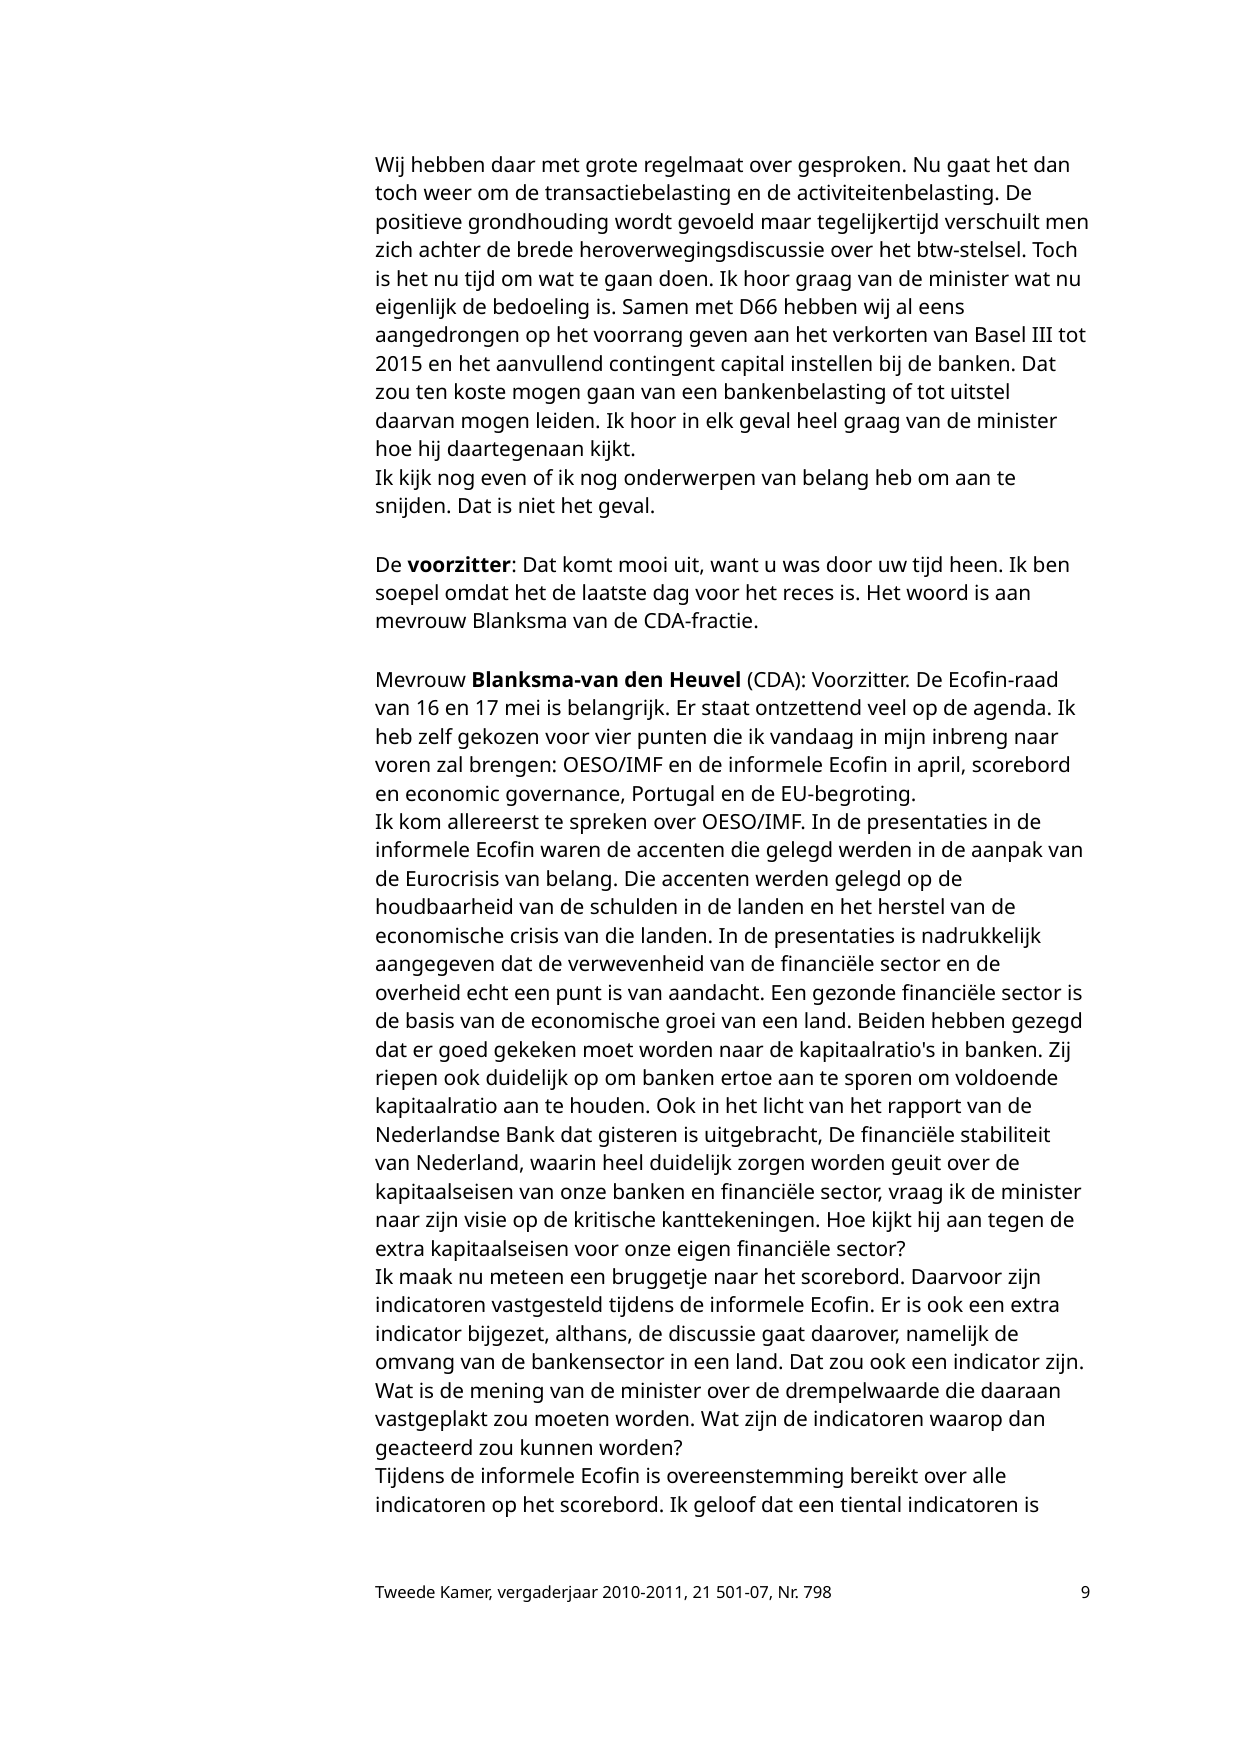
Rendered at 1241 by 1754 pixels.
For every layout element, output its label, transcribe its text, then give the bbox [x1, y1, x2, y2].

text Ik maak nu meteen een bruggetje naar het scorebord. Daarvoor zijn indicatoren vastgesteld tijdens de informele Ecofin. Er is ook een extra indicator bijgezet, althans, de discussie gaat daarover, namelijk de omvang van de bankensector in een land. Dat zou ook een indicator zijn. Wat is de mening van de minister over de drempelwaarde die daaraan vastgeplakt zou moeten worden. Wat zijn de indicatoren waarop dan geacteerd zou kunnen worden? [375, 1262, 1090, 1461]
text De voorzitter: Dat komt mooi uit, want u was door uw tijd heen. Ik ben soepel omdat het de laatste dag voor het reces is. Het woord is aan mevrouw Blanksma van de CDA-fractie. [375, 550, 1090, 635]
text Tijdens de informele Ecofin is overeenstemming bereikt over alle indicatoren op het scorebord. Ik geloof dat een tiental indicatoren is [375, 1461, 1090, 1518]
text Mevrouw Blanksma-van den Heuvel (CDA): Voorzitter. De Ecofin-raad van 16 en 17 mei is belangrijk. Er staat ontzettend veel op de agenda. Ik heb zelf gekozen voor vier punten die ik vandaag in mijn inbreng naar voren zal brengen: OESO/IMF en de informele Ecofin in april, scorebord en economic governance, Portugal en de EU-begroting. [375, 665, 1090, 807]
text Ik kijk nog even of ik nog onderwerpen van belang heb om aan te snijden. Dat is niet het geval. [375, 463, 1090, 520]
text Wij hebben daar met grote regelmaat over gesproken. Nu gaat het dan toch weer om de transactiebelasting en de activiteitenbelasting. De positieve grondhouding wordt gevoeld maar tegelijkertijd verschuilt men zich achter de brede heroverwegingsdiscussie over het btw-stelsel. Toch is het nu tijd om wat te gaan doen. Ik hoor graag van de minister wat nu eigenlijk de bedoeling is. Samen met D66 hebben wij al eens aangedrongen op het voorrang geven aan het verkorten van Basel III tot 2015 en het aanvullend contingent capital instellen bij de banken. Dat zou ten koste mogen gaan van een bankenbelasting of tot uitstel daarvan mogen leiden. Ik hoor in elk geval heel graag van de minister hoe hij daartegenaan kijkt. [375, 150, 1090, 463]
text Ik kom allereerst te spreken over OESO/IMF. In de presentaties in de informele Ecofin waren de accenten die gelegd werden in de aanpak van de Eurocrisis van belang. Die accenten werden gelegd op de houdbaarheid van de schulden in de landen en het herstel van de economische crisis van die landen. In de presentaties is nadrukkelijk aangegeven dat de verwevenheid van de financiële sector en de overheid echt een punt is van aandacht. Een gezonde financiële sector is de basis van de economische groei van een land. Beiden hebben gezegd dat er goed gekeken moet worden naar de kapitaalratio's in banken. Zij riepen ook duidelijk op om banken ertoe aan te sporen om voldoende kapitaalratio aan te houden. Ook in het licht van het rapport van de Nederlandse Bank dat gisteren is uitgebracht, De financiële stabiliteit van Nederland, waarin heel duidelijk zorgen worden geuit over de kapitaalseisen van onze banken en financiële sector, vraag ik de minister naar zijn visie op de kritische kanttekeningen. Hoe kijkt hij aan tegen de extra kapitaalseisen voor onze eigen financiële sector? [375, 807, 1090, 1262]
